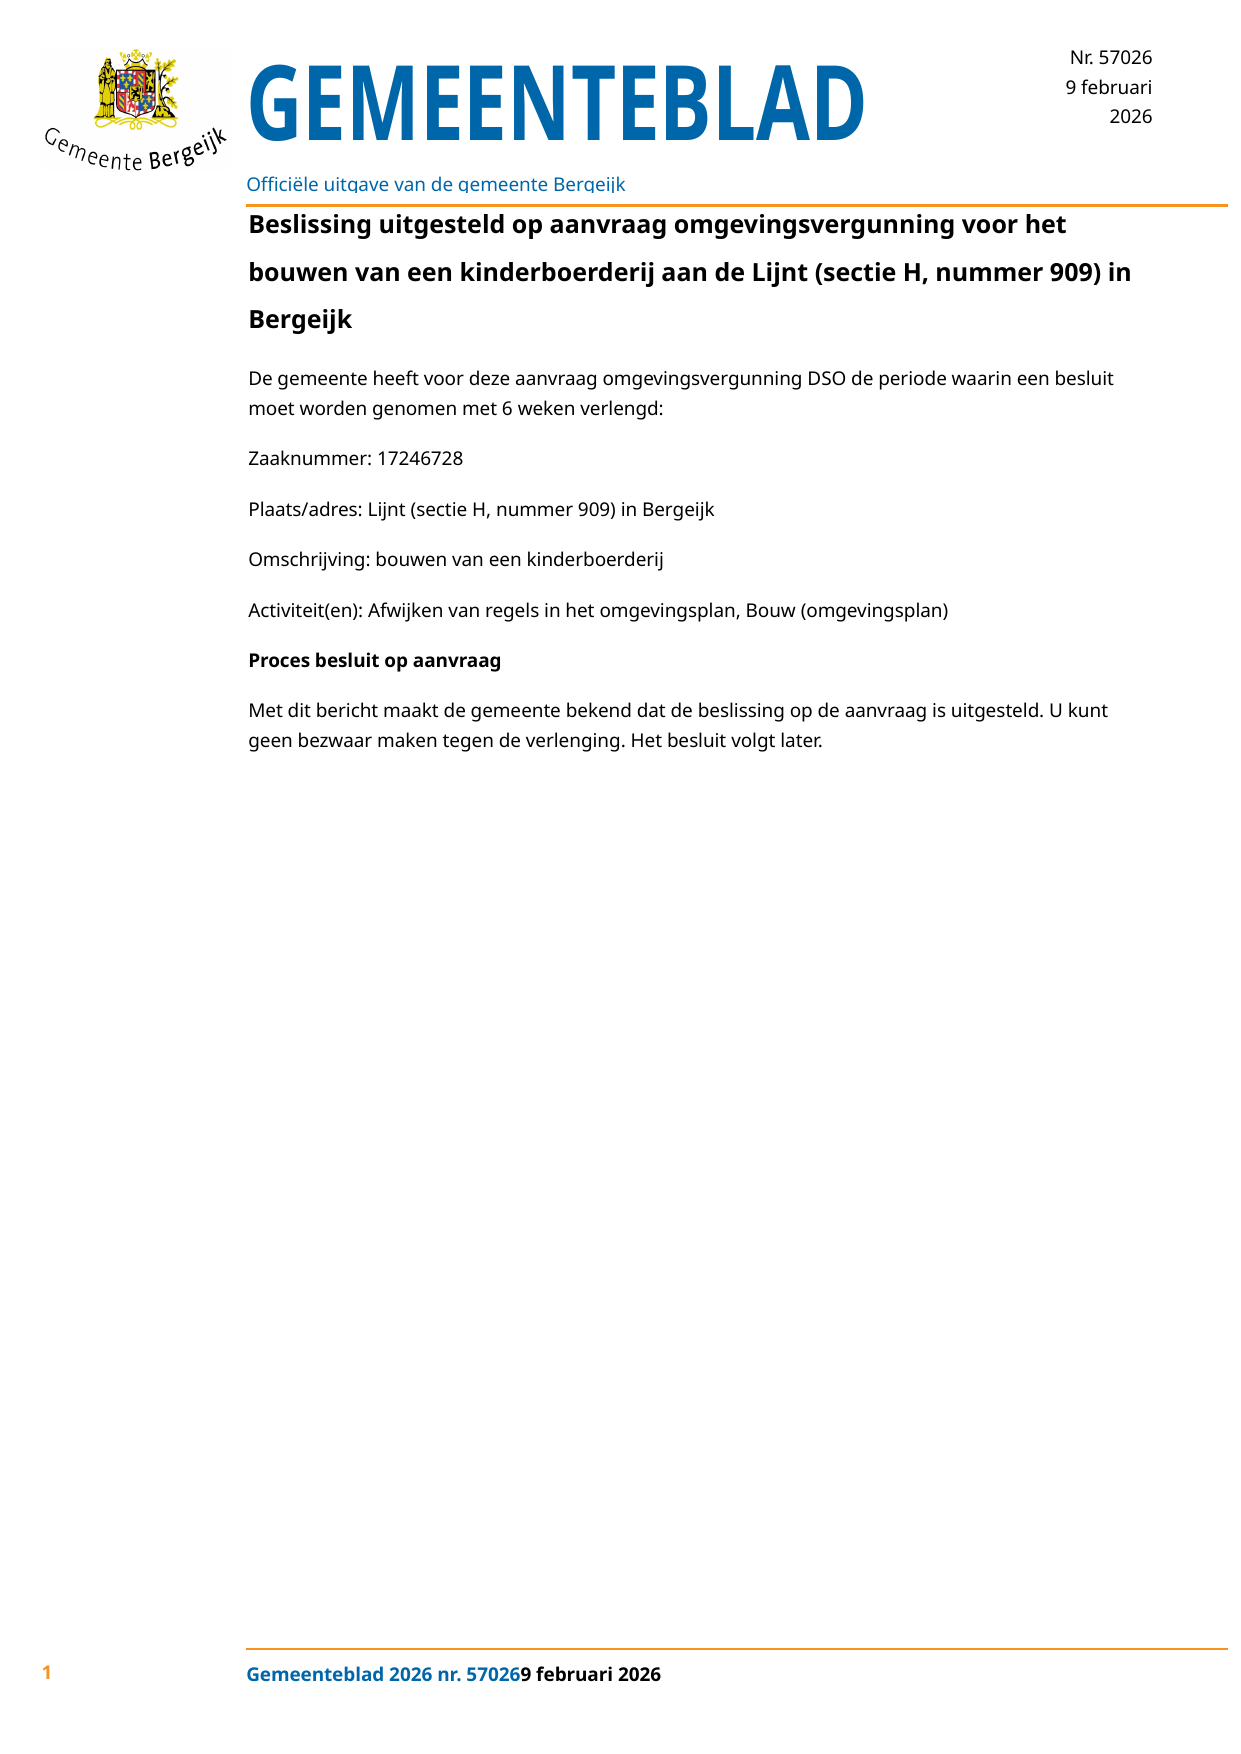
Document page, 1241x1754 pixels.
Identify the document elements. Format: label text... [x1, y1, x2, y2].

picture [41, 47, 231, 172]
text Plaats/adres: Lijnt (sectie H, nummer 909) in Bergeijk [248, 496, 1152, 522]
text Met dit bericht maakt de gemeente bekend dat de beslissing op de aanvraag is uitgesteld. U kunt geen bezwaar maken tegen de verlenging. Het besluit volgt later. [248, 698, 1152, 753]
text Beslissing uitgesteld op aanvraag omgevingsvergunning voor het bouwen van een kinderboerderij aan de Lijnt (sectie H, nummer 909) in Bergeijk [248, 207, 1152, 336]
text Activiteit(en): Afwijken van regels in het omgevingsplan, Bouw (omgevingsplan) [248, 597, 1152, 622]
text Proces besluit op aanvraag [248, 647, 1152, 673]
text De gemeente heeft voor deze aanvraag omgevingsvergunning DSO de periode waarin een besluit moet worden genomen met 6 weken verlengd: [248, 366, 1152, 421]
text Omschrijving: bouwen van een kinderboerderij [248, 546, 1152, 572]
text Zaaknummer: 17246728 [248, 446, 1152, 471]
